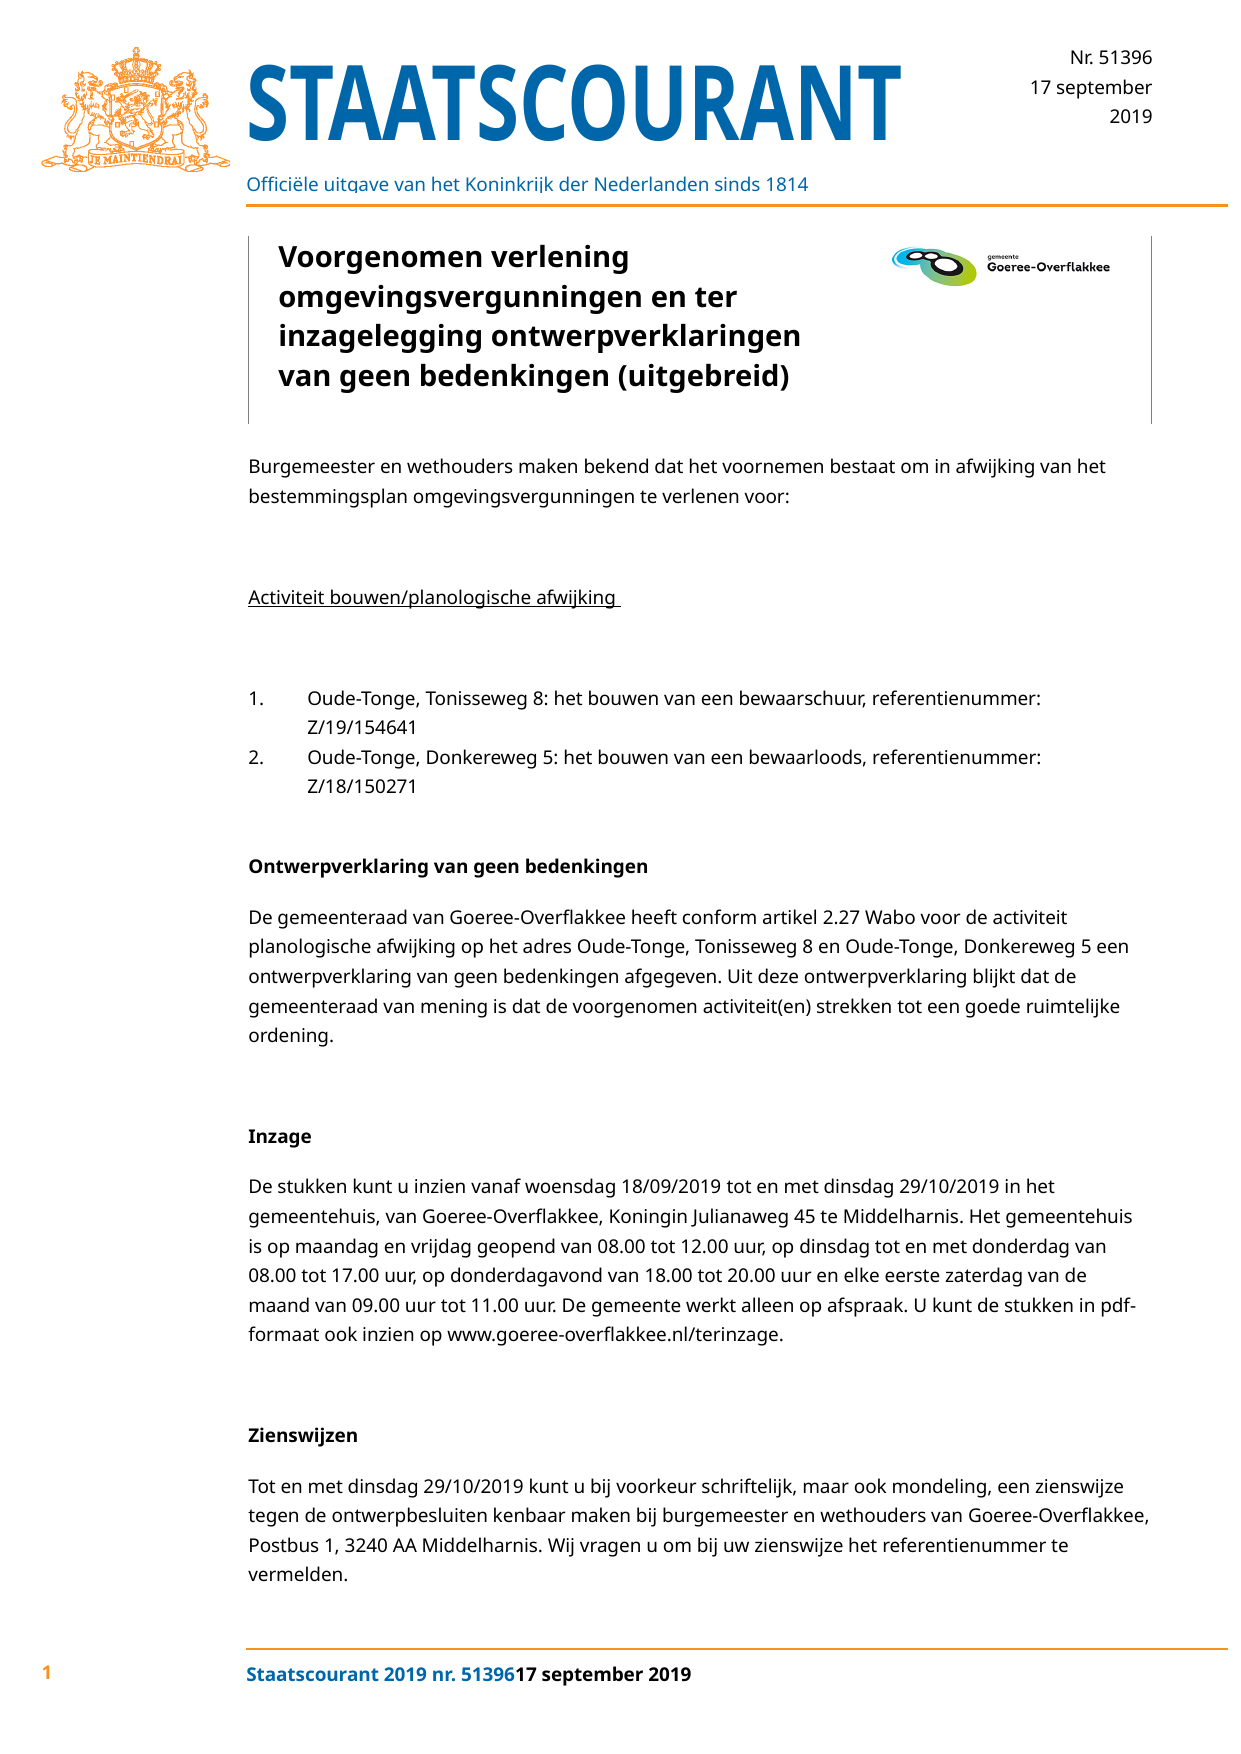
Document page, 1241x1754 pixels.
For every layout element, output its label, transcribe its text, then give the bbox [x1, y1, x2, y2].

text Activiteit bouwen/planologische afwijking [248, 584, 1152, 610]
list Oude-Tonge, Tonisseweg 8: het bouwen van een bewaarschuur, referentienummer: Z/19/154641 [248, 685, 1152, 740]
picture [41, 47, 231, 172]
text De gemeenteraad van Goeree-Overflakkee heeft conform artikel 2.27 Wabo voor de activiteit planologische afwijking op het adres Oude-Tonge, Tonisseweg 8 en Oude-Tonge, Donkereweg 5 een ontwerpverklaring van geen bedenkingen afgegeven. Uit deze ontwerpverklaring blijkt dat de gemeenteraad van mening is dat de voorgenomen activiteit(en) strekken tot een goede ruimtelijke ordening. [248, 904, 1152, 1048]
text Burgemeester en wethouders maken bekend dat het voornemen bestaat om in afwijking van het bestemmingsplan omgevingsvergunningen te verlenen voor: [248, 454, 1152, 509]
list Oude-Tonge, Donkereweg 5: het bouwen van een bewaarloods, referentienummer: Z/18/150271 [248, 744, 1152, 799]
text Inzage [248, 1123, 1152, 1149]
picture [882, 236, 1119, 296]
table_header Voorgenomen verlening omgevingsvergunningen en ter inzagelegging ontwerpverklaringen van geen bedenkingen (uitgebreid) [249, 236, 850, 424]
text Tot en met dinsdag 29/10/2019 kunt u bij voorkeur schriftelijk, maar ook mondeling, een zienswijze tegen de ontwerpbesluiten kenbaar maken bij burgemeester en wethouders van Goeree-Overflakkee, Postbus 1, 3240 AA Middelharnis. Wij vragen u om bij uw zienswijze het referentienummer te vermelden. [248, 1473, 1152, 1587]
text Ontwerpverklaring van geen bedenkingen [248, 854, 1152, 879]
table_header [850, 236, 1151, 424]
text De stukken kunt u inzien vanaf woensdag 18/09/2019 tot en met dinsdag 29/10/2019 in het gemeentehuis, van Goeree-Overflakkee, Koningin Julianaweg 45 te Middelharnis. Het gemeentehuis is op maandag en vrijdag geopend van 08.00 tot 12.00 uur, op dinsdag tot en met donderdag van 08.00 tot 17.00 uur, op donderdagavond van 18.00 tot 20.00 uur en elke eerste zaterdag van de maand van 09.00 uur tot 11.00 uur. De gemeente werkt alleen op afspraak. U kunt de stukken in pdf-formaat ook inzien op www.goeree-overflakkee.nl/terinzage. [248, 1174, 1152, 1347]
text Zienswijzen [248, 1422, 1152, 1448]
